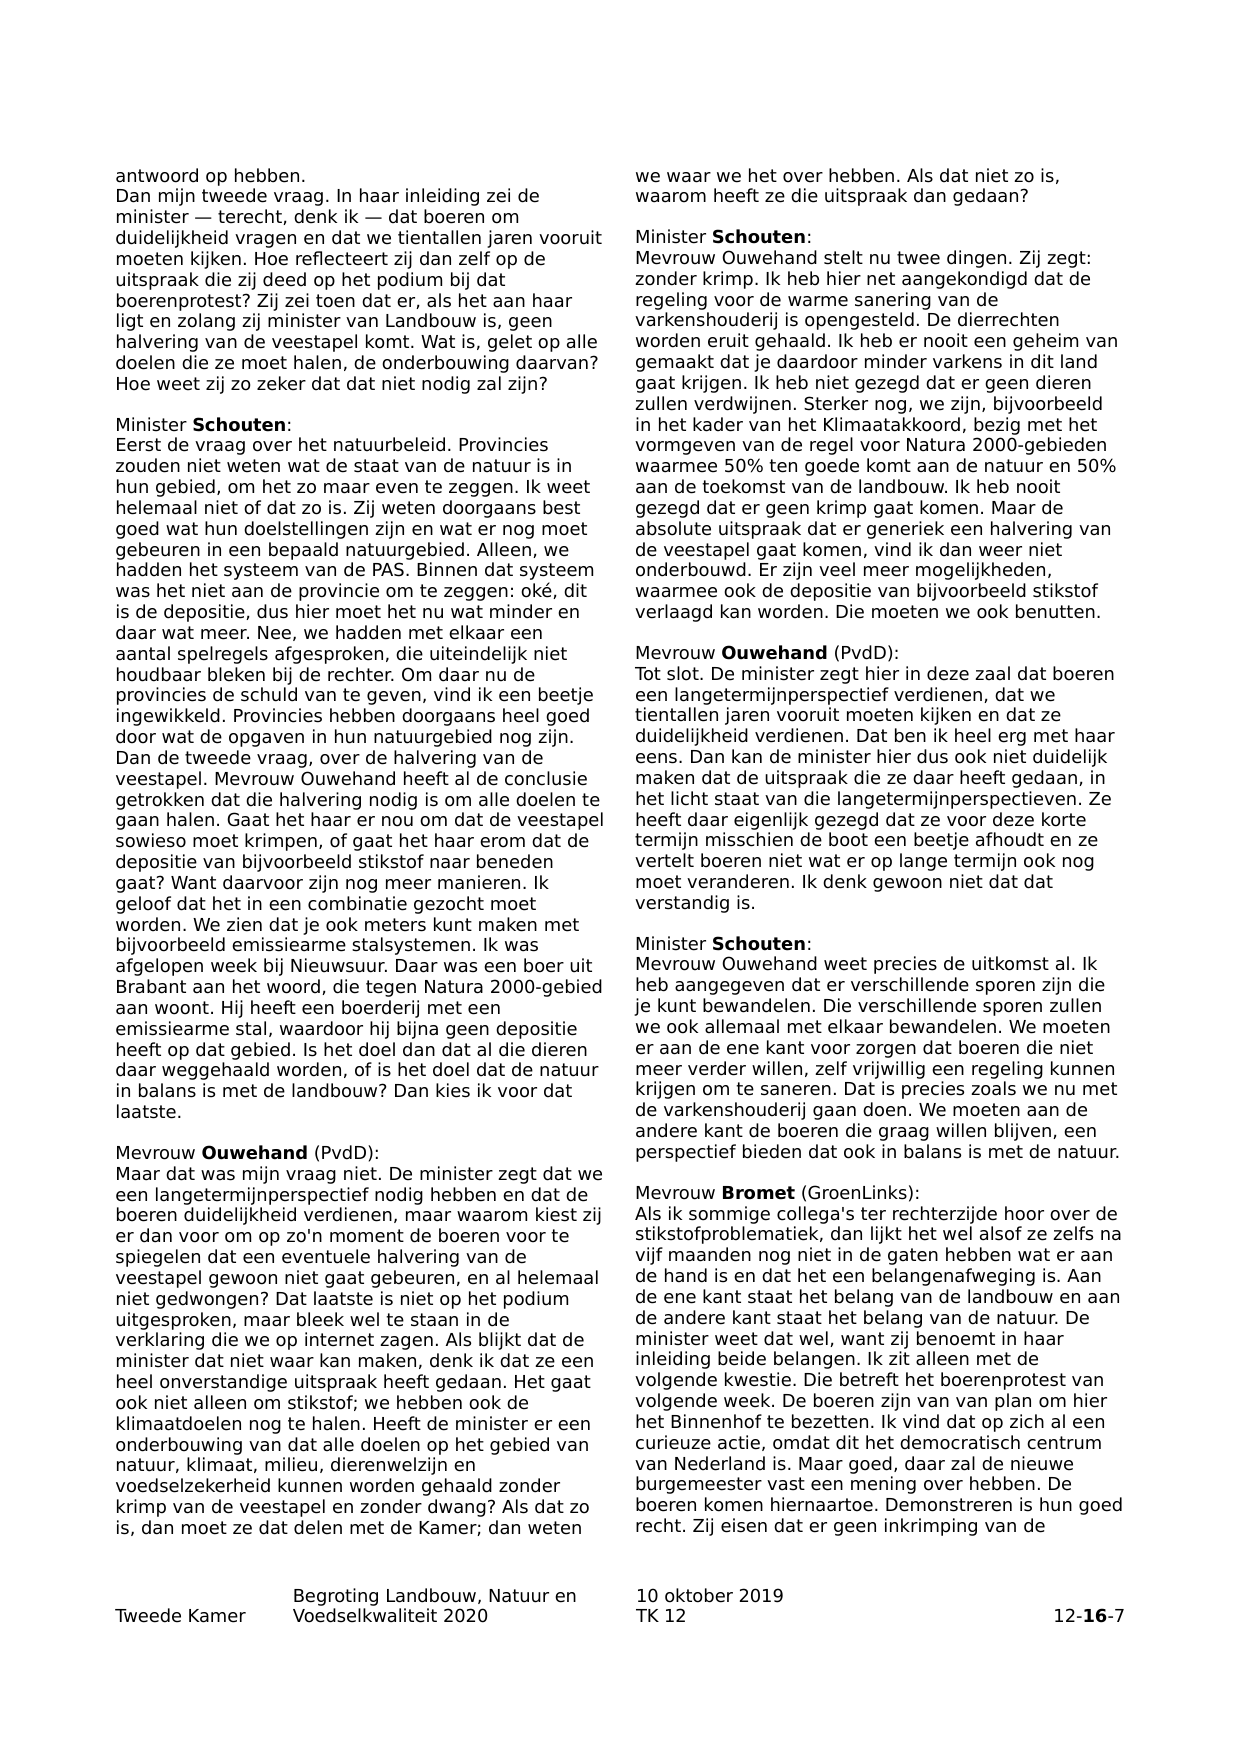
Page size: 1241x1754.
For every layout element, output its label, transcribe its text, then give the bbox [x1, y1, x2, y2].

text Als ik sommige collega's ter rechterzijde hoor over de stikstofproblematiek, dan lijkt het wel alsof ze zelfs na vijf maanden nog niet in de gaten hebben wat er aan de hand is en dat het een belangenafweging is. Aan de ene kant staat het belang van de landbouw en aan de andere kant staat het belang van de natuur. De minister weet dat wel, want zij benoemt in haar inleiding beide belangen. Ik zit alleen met de volgende kwestie. Die betreft het boerenprotest van volgende week. De boeren zijn van van plan om hier het Binnenhof te bezetten. Ik vind dat op zich al een curieuze actie, omdat dit het democratisch centrum van Nederland is. Maar goed, daar zal de nieuwe burgemeester vast een mening over hebben. De boeren komen hiernaartoe. Demonstreren is hun goed recht. Zij eisen dat er geen inkrimping van de [635, 1203, 1125, 1537]
text Minister Schouten: [115, 414, 605, 435]
text antwoord op hebben. [115, 165, 605, 186]
text Tot slot. De minister zegt hier in deze zaal dat boeren een langetermijnperspectief verdienen, dat we tientallen jaren vooruit moeten kijken en dat ze duidelijkheid verdienen. Dat ben ik heel erg met haar eens. Dan kan de minister hier dus ook niet duidelijk maken dat de uitspraak die ze daar heeft gedaan, in het licht staat van die langetermijnperspectieven. Ze heeft daar eigenlijk gezegd dat ze voor deze korte termijn misschien de boot een beetje afhoudt en ze vertelt boeren niet wat er op lange termijn ook nog moet veranderen. Ik denk gewoon niet dat dat verstandig is. [635, 663, 1125, 913]
text Dan mijn tweede vraag. In haar inleiding zei de minister — terecht, denk ik — dat boeren om duidelijkheid vragen en dat we tientallen jaren vooruit moeten kijken. Hoe reflecteert zij dan zelf op de uitspraak die zij deed op het podium bij dat boerenprotest? Zij zei toen dat er, als het aan haar ligt en zolang zij minister van Landbouw is, geen halvering van de veestapel komt. Wat is, gelet op alle doelen die ze moet halen, de onderbouwing daarvan? Hoe weet zij zo zeker dat dat niet nodig zal zijn? [115, 186, 605, 394]
text Dan de tweede vraag, over de halvering van de veestapel. Mevrouw Ouwehand heeft al de conclusie getrokken dat die halvering nodig is om alle doelen te gaan halen. Gaat het haar er nou om dat de veestapel sowieso moet krimpen, of gaat het haar erom dat de depositie van bijvoorbeeld stikstof naar beneden gaat? Want daarvoor zijn nog meer manieren. Ik geloof dat het in een combinatie gezocht moet worden. We zien dat je ook meters kunt maken met bijvoorbeeld emissiearme stalsystemen. Ik was afgelopen week bij Nieuwsuur. Daar was een boer uit Brabant aan het woord, die tegen Natura 2000-gebied aan woont. Hij heeft een boerderij met een emissiearme stal, waardoor hij bijna geen depositie heeft op dat gebied. Is het doel dan dat al die dieren daar weggehaald worden, of is het doel dat de natuur in balans is met de landbouw? Dan kies ik voor dat laatste. [115, 748, 605, 1123]
text Mevrouw Bromet (GroenLinks): [635, 1182, 1125, 1203]
text we waar we het over hebben. Als dat niet zo is, waarom heeft ze die uitspraak dan gedaan? [635, 165, 1125, 207]
text Eerst de vraag over het natuurbeleid. Provincies zouden niet weten wat de staat van de natuur is in hun gebied, om het zo maar even te zeggen. Ik weet helemaal niet of dat zo is. Zij weten doorgaans best goed wat hun doelstellingen zijn en wat er nog moet gebeuren in een bepaald natuurgebied. Alleen, we hadden het systeem van de PAS. Binnen dat systeem was het niet aan de provincie om te zeggen: oké, dit is de depositie, dus hier moet het nu wat minder en daar wat meer. Nee, we hadden met elkaar een aantal spelregels afgesproken, die uiteindelijk niet houdbaar bleken bij de rechter. Om daar nu de provincies de schuld van te geven, vind ik een beetje ingewikkeld. Provincies hebben doorgaans heel goed door wat de opgaven in hun natuurgebied nog zijn. [115, 435, 605, 748]
text Mevrouw Ouwehand (PvdD): [115, 1143, 605, 1163]
text Maar dat was mijn vraag niet. De minister zegt dat we een langetermijnperspectief nodig hebben en dat de boeren duidelijkheid verdienen, maar waarom kiest zij er dan voor om op zo'n moment de boeren voor te spiegelen dat een eventuele halvering van de veestapel gewoon niet gaat gebeuren, en al helemaal niet gedwongen? Dat laatste is niet op het podium uitgesproken, maar bleek wel te staan in de verklaring die we op internet zagen. Als blijkt dat de minister dat niet waar kan maken, denk ik dat ze een heel onverstandige uitspraak heeft gedaan. Het gaat ook niet alleen om stikstof; we hebben ook de klimaatdoelen nog te halen. Heeft de minister er een onderbouwing van dat alle doelen op het gebied van natuur, klimaat, milieu, dierenwelzijn en voedselzekerheid kunnen worden gehaald zonder krimp van de veestapel en zonder dwang? Als dat zo is, dan moet ze dat delen met de Kamer; dan weten [115, 1163, 605, 1538]
text Mevrouw Ouwehand weet precies de uitkomst al. Ik heb aangegeven dat er verschillende sporen zijn die je kunt bewandelen. Die verschillende sporen zullen we ook allemaal met elkaar bewandelen. We moeten er aan de ene kant voor zorgen dat boeren die niet meer verder willen, zelf vrijwillig een regeling kunnen krijgen om te saneren. Dat is precies zoals we nu met de varkenshouderij gaan doen. We moeten aan de andere kant de boeren die graag willen blijven, een perspectief bieden dat ook in balans is met de natuur. [635, 954, 1125, 1162]
text Mevrouw Ouwehand stelt nu twee dingen. Zij zegt: zonder krimp. Ik heb hier net aangekondigd dat de regeling voor de warme sanering van de varkenshouderij is opengesteld. De dierrechten worden eruit gehaald. Ik heb er nooit een geheim van gemaakt dat je daardoor minder varkens in dit land gaat krijgen. Ik heb niet gezegd dat er geen dieren zullen verdwijnen. Sterker nog, we zijn, bijvoorbeeld in het kader van het Klimaatakkoord, bezig met het vormgeven van de regel voor Natura 2000-gebieden waarmee 50% ten goede komt aan de natuur en 50% aan de toekomst van de landbouw. Ik heb nooit gezegd dat er geen krimp gaat komen. Maar de absolute uitspraak dat er generiek een halvering van de veestapel gaat komen, vind ik dan weer niet onderbouwd. Er zijn veel meer mogelijkheden, waarmee ook de depositie van bijvoorbeeld stikstof verlaagd kan worden. Die moeten we ook benutten. [635, 248, 1125, 623]
text Minister Schouten: [635, 933, 1125, 954]
text Minister Schouten: [635, 227, 1125, 248]
text Mevrouw Ouwehand (PvdD): [635, 643, 1125, 663]
